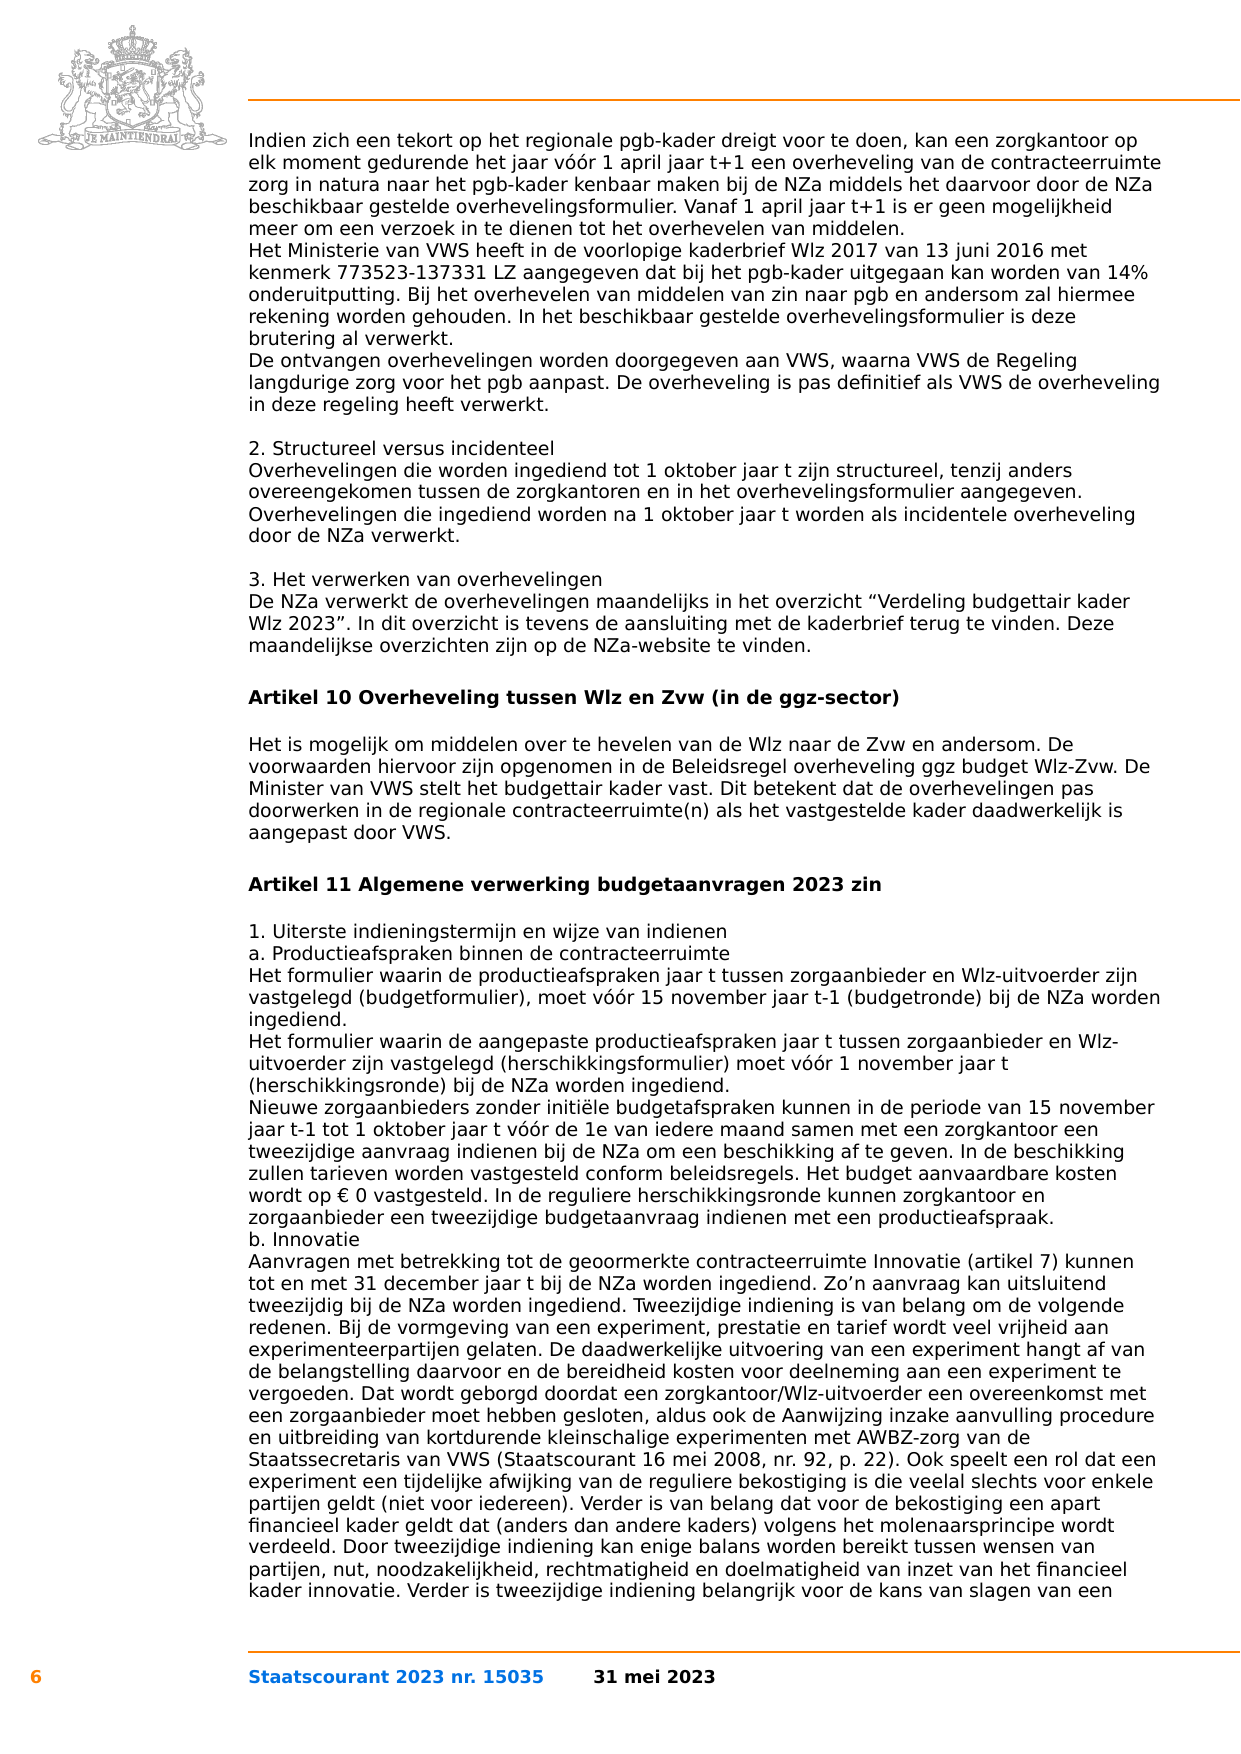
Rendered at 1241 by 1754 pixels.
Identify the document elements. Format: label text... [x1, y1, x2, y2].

text 1. Uiterste indieningstermijn en wijze van indienen [248, 921, 1163, 943]
text Aanvragen met betrekking tot de geoormerkte contracteerruimte Innovatie (artikel 7) kunnen tot en met 31 december jaar t bij de NZa worden ingediend. Zo’n aanvraag kan uitsluitend tweezijdig bij de NZa worden ingediend. Tweezijdige indiening is van belang om de volgende redenen. Bij de vormgeving van een experiment, prestatie en tarief wordt veel vrijheid aan experimenteerpartijen gelaten. De daadwerkelijke uitvoering van een experiment hangt af van de belangstelling daarvoor en de bereidheid kosten voor deelneming aan een experiment te vergoeden. Dat wordt geborgd doordat een zorgkantoor/Wlz-uitvoerder een overeenkomst met een zorgaanbieder moet hebben gesloten, aldus ook de Aanwijzing inzake aanvulling procedure en uitbreiding van kortdurende kleinschalige experimenten met AWBZ-zorg van de Staatssecretaris van VWS (Staatscourant 16 mei 2008, nr. 92, p. 22). Ook speelt een rol dat een experiment een tijdelijke afwijking van de reguliere bekostiging is die veelal slechts voor enkele partijen geldt (niet voor iedereen). Verder is van belang dat voor de bekostiging een apart financieel kader geldt dat (anders dan andere kaders) volgens het molenaarsprincipe wordt verdeeld. Door tweezijdige indiening kan enige balans worden bereikt tussen wensen van partijen, nut, noodzakelijkheid, rechtmatigheid en doelmatigheid van inzet van het financieel kader innovatie. Verder is tweezijdige indiening belangrijk voor de kans van slagen van een [248, 1251, 1163, 1602]
text De NZa verwerkt de overhevelingen maandelijks in het overzicht “Verdeling budgettair kader Wlz 2023”. In dit overzicht is tevens de aansluiting met de kaderbrief terug te vinden. Deze maandelijkse overzichten zijn op de NZa-website te vinden. [248, 591, 1163, 657]
text a. Productieafspraken binnen de contracteerruimte [248, 943, 1163, 965]
text 2. Structureel versus incidenteel [248, 437, 1163, 459]
text Overhevelingen die worden ingediend tot 1 oktober jaar t zijn structureel, tenzij anders overeengekomen tussen de zorgkantoren en in het overhevelingsformulier aangegeven. [248, 459, 1163, 503]
text Het is mogelijk om middelen over te hevelen van de Wlz naar de Zvw en andersom. De voorwaarden hiervoor zijn opgenomen in de Beleidsregel overheveling ggz budget Wlz-Zvw. De Minister van VWS stelt het budgettair kader vast. Dit betekent dat de overhevelingen pas doorwerken in de regionale contracteerruimte(n) als het vastgestelde kader daadwerkelijk is aangepast door VWS. [248, 734, 1163, 844]
text Overhevelingen die ingediend worden na 1 oktober jaar t worden als incidentele overheveling door de NZa verwerkt. [248, 503, 1163, 547]
subtitle Artikel 10 Overheveling tussen Wlz en Zvw (in de ggz-sector) [248, 687, 1163, 709]
text Het formulier waarin de productieafspraken jaar t tussen zorgaanbieder en Wlz-uitvoerder zijn vastgelegd (budgetformulier), moet vóór 15 november jaar t-1 (budgetronde) bij de NZa worden ingediend. [248, 965, 1163, 1031]
picture [38, 25, 227, 150]
text Nieuwe zorgaanbieders zonder initiële budgetafspraken kunnen in de periode van 15 november jaar t-1 tot 1 oktober jaar t vóór de 1e van iedere maand samen met een zorgkantoor een tweezijdige aanvraag indienen bij de NZa om een beschikking af te geven. In de beschikking zullen tarieven worden vastgesteld conform beleidsregels. Het budget aanvaardbare kosten wordt op € 0 vastgesteld. In de reguliere herschikkingsronde kunnen zorgkantoor en zorgaanbieder een tweezijdige budgetaanvraag indienen met een productieafspraak. [248, 1097, 1163, 1229]
text b. Innovatie [248, 1229, 1163, 1251]
text Het Ministerie van VWS heeft in de voorlopige kaderbrief Wlz 2017 van 13 juni 2016 met kenmerk 773523-137331 LZ aangegeven dat bij het pgb-kader uitgegaan kan worden van 14% onderuitputting. Bij het overhevelen van middelen van zin naar pgb en andersom zal hiermee rekening worden gehouden. In het beschikbaar gestelde overhevelingsformulier is deze brutering al verwerkt. [248, 240, 1163, 350]
text Indien zich een tekort op het regionale pgb-kader dreigt voor te doen, kan een zorgkantoor op elk moment gedurende het jaar vóór 1 april jaar t+1 een overheveling van de contracteerruimte zorg in natura naar het pgb-kader kenbaar maken bij de NZa middels het daarvoor door de NZa beschikbaar gestelde overhevelingsformulier. Vanaf 1 april jaar t+1 is er geen mogelijkheid meer om een verzoek in te dienen tot het overhevelen van middelen. [248, 130, 1163, 240]
subtitle Artikel 11 Algemene verwerking budgetaanvragen 2023 zin [248, 874, 1163, 896]
text De ontvangen overhevelingen worden doorgegeven aan VWS, waarna VWS de Regeling langdurige zorg voor het pgb aanpast. De overheveling is pas definitief als VWS de overheveling in deze regeling heeft verwerkt. [248, 350, 1163, 416]
text 3. Het verwerken van overhevelingen [248, 569, 1163, 591]
text Het formulier waarin de aangepaste productieafspraken jaar t tussen zorgaanbieder en Wlz-uitvoerder zijn vastgelegd (herschikkingsformulier) moet vóór 1 november jaar t (herschikkingsronde) bij de NZa worden ingediend. [248, 1031, 1163, 1097]
